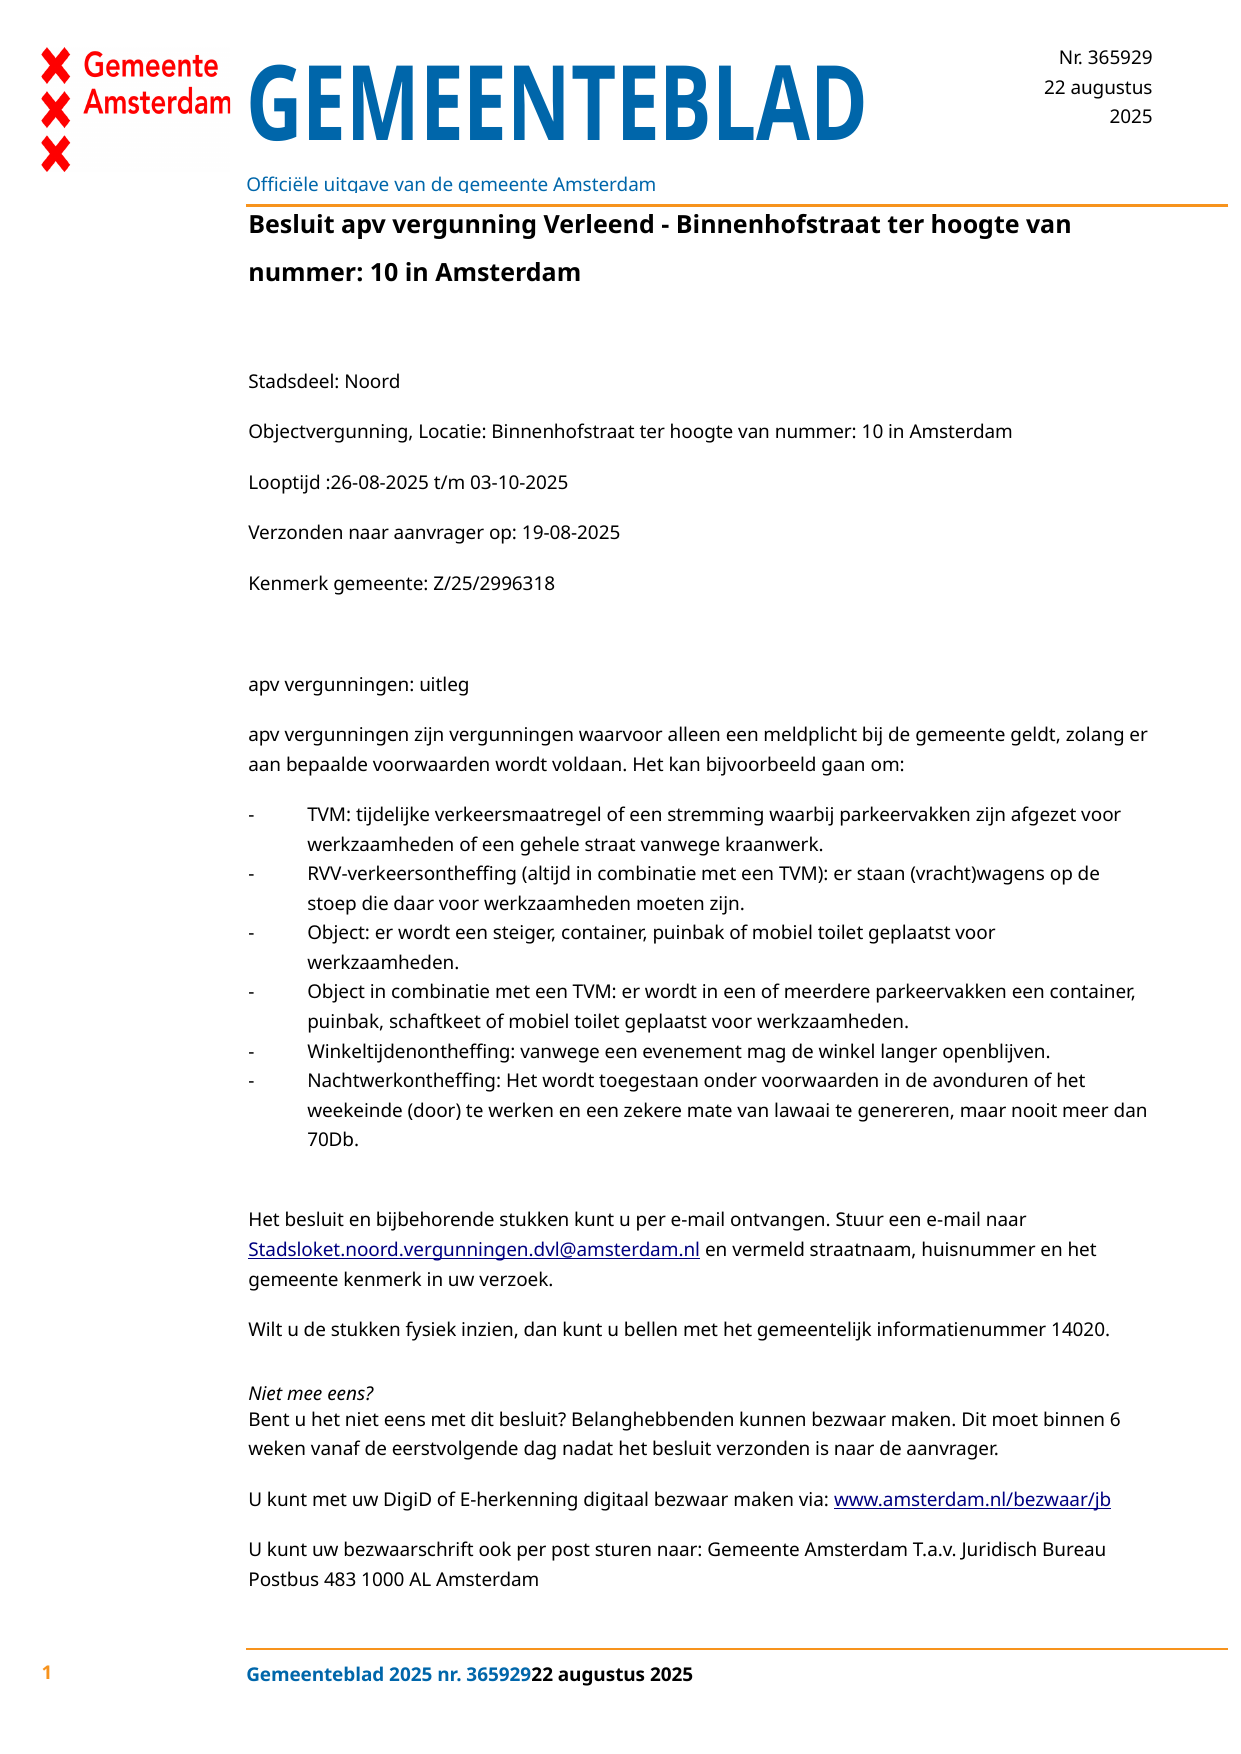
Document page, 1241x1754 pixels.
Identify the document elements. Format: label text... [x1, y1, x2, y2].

text Objectvergunning, Locatie: Binnenhofstraat ter hoogte van nummer: 10 in Amsterdam [248, 419, 1152, 444]
list TVM: tijdelijke verkeersmaatregel of een stremming waarbij parkeervakken zijn afgezet voor werkzaamheden of een gehele straat vanwege kraanwerk. [248, 801, 1152, 857]
text Looptijd :26-08-2025 t/m 03-10-2025 [248, 469, 1152, 495]
text U kunt uw bezwaarschrift ook per post sturen naar: Gemeente Amsterdam T.a.v. Juridisch Bureau Postbus 483 1000 AL Amsterdam [248, 1536, 1152, 1592]
text Het besluit en bijbehorende stukken kunt u per e-mail ontvangen. Stuur een e-mail naar Stadsloket.noord.vergunningen.dvl@amsterdam.nl en vermeld straatnaam, huisnummer en het gemeente kenmerk in uw verzoek. [248, 1207, 1152, 1292]
text Niet mee eens? [248, 1380, 1152, 1406]
list Winkeltijdenontheffing: vanwege een evenement mag de winkel langer openblijven. [248, 1038, 1152, 1064]
list Nachtwerkontheffing: Het wordt toegestaan onder voorwaarden in de avonduren of het weekeinde (door) te werken en een zekere mate van lawaai te genereren, maar nooit meer dan 70Db. [248, 1067, 1152, 1152]
text Verzonden naar aanvrager op: 19-08-2025 [248, 519, 1152, 545]
list Object: er wordt een steiger, container, puinbak of mobiel toilet geplaatst voor werkzaamheden. [248, 919, 1152, 975]
list RVV-verkeersontheffing (altijd in combinatie met een TVM): er staan (vracht)wagens op de stoep die daar voor werkzaamheden moeten zijn. [248, 860, 1152, 916]
text Bent u het niet eens met dit besluit? Belanghebbenden kunnen bezwaar maken. Dit moet binnen 6 weken vanaf de eerstvolgende dag nadat het besluit verzonden is naar de aanvrager. [248, 1406, 1152, 1461]
text U kunt met uw DigiD of E-herkenning digitaal bezwaar maken via: www.amsterdam.nl/bezwaar/jb [248, 1486, 1152, 1512]
list Object in combinatie met een TVM: er wordt in een of meerdere parkeervakken een container, puinbak, schaftkeet of mobiel toilet geplaatst voor werkzaamheden. [248, 979, 1152, 1034]
text apv vergunningen zijn vergunningen waarvoor alleen een meldplicht bij de gemeente geldt, zolang er aan bepaalde voorwaarden wordt voldaan. Het kan bijvoorbeeld gaan om: [248, 721, 1152, 777]
text Besluit apv vergunning Verleend - Binnenhofstraat ter hoogte van nummer: 10 in Amsterdam [248, 207, 1152, 288]
text apv vergunningen: uitleg [248, 671, 1152, 697]
text Stadsdeel: Noord [248, 368, 1152, 394]
text Wilt u de stukken fysiek inzien, dan kunt u bellen met het gemeentelijk informatienummer 14020. [248, 1316, 1152, 1342]
picture [41, 47, 231, 172]
text Kenmerk gemeente: Z/25/2996318 [248, 570, 1152, 596]
